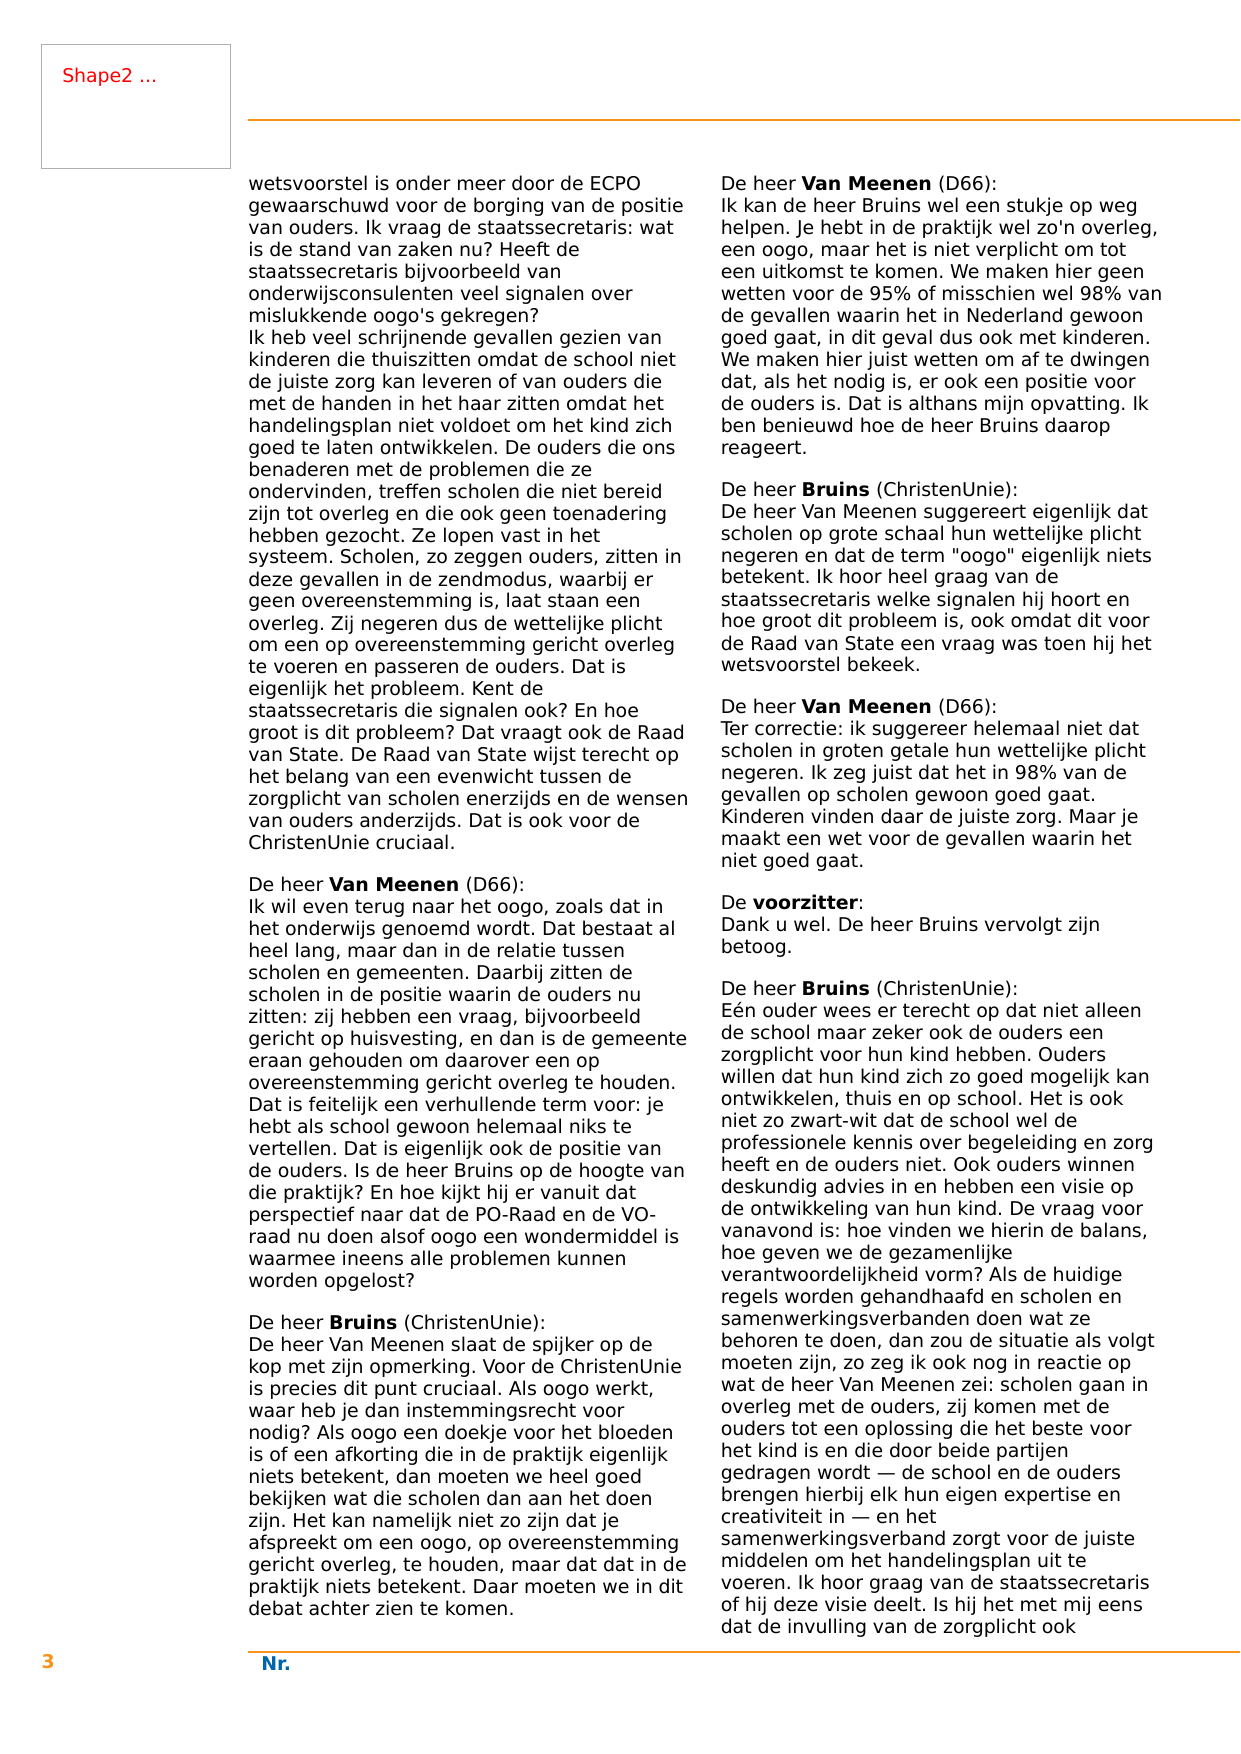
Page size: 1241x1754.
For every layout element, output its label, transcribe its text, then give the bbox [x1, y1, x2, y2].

text De voorzitter: [721, 892, 1163, 914]
text De heer Bruins (ChristenUnie): [721, 478, 1163, 501]
text De heer Van Meenen slaat de spijker op de kop met zijn opmerking. Voor de ChristenUnie is precies dit punt cruciaal. Als oogo werkt, waar heb je dan instemmingsrecht voor nodig? Als oogo een doekje voor het bloeden is of een afkorting die in de praktijk eigenlijk niets betekent, dan moeten we heel goed bekijken wat die scholen dan aan het doen zijn. Het kan namelijk niet zo zijn dat je afspreekt om een oogo, op overeenstemming gericht overleg, te houden, maar dat dat in de praktijk niets betekent. Daar moeten we in dit debat achter zien te komen. [248, 1334, 691, 1619]
text Ik wil even terug naar het oogo, zoals dat in het onderwijs genoemd wordt. Dat bestaat al heel lang, maar dan in de relatie tussen scholen en gemeenten. Daarbij zitten de scholen in de positie waarin de ouders nu zitten: zij hebben een vraag, bijvoorbeeld gericht op huisvesting, en dan is de gemeente eraan gehouden om daarover een op overeenstemming gericht overleg te houden. Dat is feitelijk een verhullende term voor: je hebt als school gewoon helemaal niks te vertellen. Dat is eigenlijk ook de positie van de ouders. Is de heer Bruins op de hoogte van die praktijk? En hoe kijkt hij er vanuit dat perspectief naar dat de PO-Raad en de VO-raad nu doen alsof oogo een wondermiddel is waarmee ineens alle problemen kunnen worden opgelost? [248, 896, 691, 1292]
text Eén ouder wees er terecht op dat niet alleen de school maar zeker ook de ouders een zorgplicht voor hun kind hebben. Ouders willen dat hun kind zich zo goed mogelijk kan ontwikkelen, thuis en op school. Het is ook niet zo zwart-wit dat de school wel de professionele kennis over begeleiding en zorg heeft en de ouders niet. Ook ouders winnen deskundig advies in en hebben een visie op de ontwikkeling van hun kind. De vraag voor vanavond is: hoe vinden we hierin de balans, hoe geven we de gezamenlijke verantwoordelijkheid vorm? Als de huidige regels worden gehandhaafd en scholen en samenwerkingsverbanden doen wat ze behoren te doen, dan zou de situatie als volgt moeten zijn, zo zeg ik ook nog in reactie op wat de heer Van Meenen zei: scholen gaan in overleg met de ouders, zij komen met de ouders tot een oplossing die het beste voor het kind is en die door beide partijen gedragen wordt — de school en de ouders brengen hierbij elk hun eigen expertise en creativiteit in — en het samenwerkingsverband zorgt voor de juiste middelen om het handelingsplan uit te voeren. Ik hoor graag van de staatssecretaris of hij deze visie deelt. Is hij het met mij eens dat de invulling van de zorgplicht ook [721, 1000, 1163, 1637]
text De heer Van Meenen (D66): [248, 874, 691, 896]
text De heer Van Meenen (D66): [721, 173, 1163, 195]
text wetsvoorstel is onder meer door de ECPO gewaarschuwd voor de borging van de positie van ouders. Ik vraag de staatssecretaris: wat is de stand van zaken nu? Heeft de staatssecretaris bijvoorbeeld van onderwijsconsulenten veel signalen over mislukkende oogo's gekregen? [248, 173, 691, 327]
text Ik heb veel schrijnende gevallen gezien van kinderen die thuiszitten omdat de school niet de juiste zorg kan leveren of van ouders die met de handen in het haar zitten omdat het handelingsplan niet voldoet om het kind zich goed te laten ontwikkelen. De ouders die ons benaderen met de problemen die ze ondervinden, treffen scholen die niet bereid zijn tot overleg en die ook geen toenadering hebben gezocht. Ze lopen vast in het systeem. Scholen, zo zeggen ouders, zitten in deze gevallen in de zendmodus, waarbij er geen overeenstemming is, laat staan een overleg. Zij negeren dus de wettelijke plicht om een op overeenstemming gericht overleg te voeren en passeren de ouders. Dat is eigenlijk het probleem. Kent de staatssecretaris die signalen ook? En hoe groot is dit probleem? Dat vraagt ook de Raad van State. De Raad van State wijst terecht op het belang van een evenwicht tussen de zorgplicht van scholen enerzijds en de wensen van ouders anderzijds. Dat is ook voor de ChristenUnie cruciaal. [248, 327, 691, 854]
text Ik kan de heer Bruins wel een stukje op weg helpen. Je hebt in de praktijk wel zo'n overleg, een oogo, maar het is niet verplicht om tot een uitkomst te komen. We maken hier geen wetten voor de 95% of misschien wel 98% van de gevallen waarin het in Nederland gewoon goed gaat, in dit geval dus ook met kinderen. We maken hier juist wetten om af te dwingen dat, als het nodig is, er ook een positie voor de ouders is. Dat is althans mijn opvatting. Ik ben benieuwd hoe de heer Bruins daarop reageert. [721, 195, 1163, 458]
text Dank u wel. De heer Bruins vervolgt zijn betoog. [721, 914, 1163, 958]
text De heer Bruins (ChristenUnie): [248, 1312, 691, 1334]
text De heer Van Meenen suggereert eigenlijk dat scholen op grote schaal hun wettelijke plicht negeren en dat de term "oogo" eigenlijk niets betekent. Ik hoor heel graag van de staatssecretaris welke signalen hij hoort en hoe groot dit probleem is, ook omdat dit voor de Raad van State een vraag was toen hij het wetsvoorstel bekeek. [721, 501, 1163, 676]
text Ter correctie: ik suggereer helemaal niet dat scholen in groten getale hun wettelijke plicht negeren. Ik zeg juist dat het in 98% van de gevallen op scholen gewoon goed gaat. Kinderen vinden daar de juiste zorg. Maar je maakt een wet voor de gevallen waarin het niet goed gaat. [721, 718, 1163, 872]
text De heer Van Meenen (D66): [721, 696, 1163, 718]
text De heer Bruins (ChristenUnie): [721, 978, 1163, 1000]
